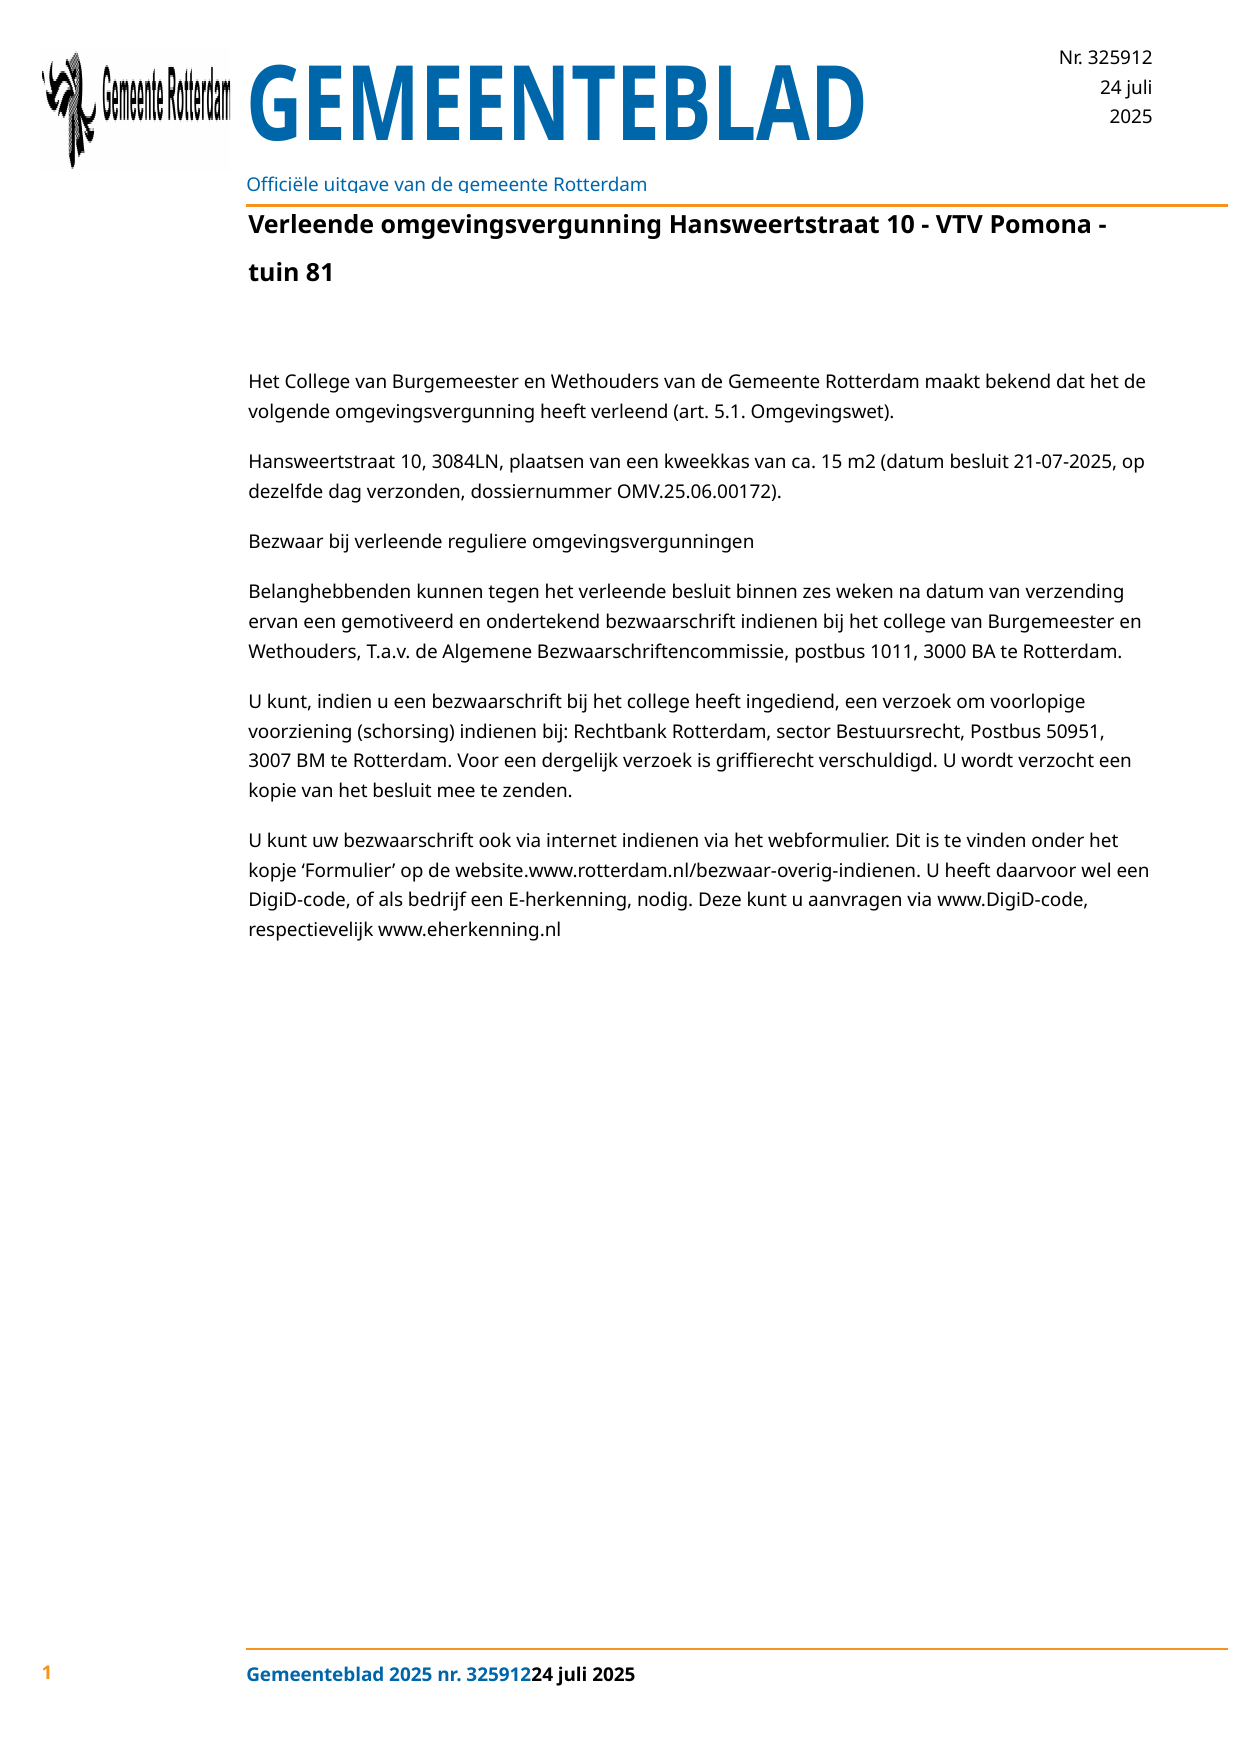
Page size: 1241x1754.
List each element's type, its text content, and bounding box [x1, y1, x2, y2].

text Belanghebbenden kunnen tegen het verleende besluit binnen zes weken na datum van verzending ervan een gemotiveerd en ondertekend bezwaarschrift indienen bij het college van Burgemeester en Wethouders, T.a.v. de Algemene Bezwaarschriftencommissie, postbus 1011, 3000 BA te Rotterdam. [248, 579, 1152, 664]
text Bezwaar bij verleende reguliere omgevingsvergunningen [248, 528, 1152, 554]
text Het College van Burgemeester en Wethouders van de Gemeente Rotterdam maakt bekend dat het de volgende omgevingsvergunning heeft verleend (art. 5.1. Omgevingswet). [248, 368, 1152, 424]
text Hansweertstraat 10, 3084LN, plaatsen van een kweekkas van ca. 15 m2 (datum besluit 21-07-2025, op dezelfde dag verzonden, dossiernummer OMV.25.06.00172). [248, 448, 1152, 504]
text U kunt, indien u een bezwaarschrift bij het college heeft ingediend, een verzoek om voorlopige voorziening (schorsing) indienen bij: Rechtbank Rotterdam, sector Bestuursrecht, Postbus 50951, 3007 BM te Rotterdam. Voor een dergelijk verzoek is griffierecht verschuldigd. U wordt verzocht een kopie van het besluit mee te zenden. [248, 688, 1152, 803]
text Verleende omgevingsvergunning Hansweertstraat 10 - VTV Pomona - tuin 81 [248, 207, 1152, 288]
picture [41, 47, 231, 172]
text U kunt uw bezwaarschrift ook via internet indienen via het webformulier. Dit is te vinden onder het kopje ‘Formulier’ op de website.www.rotterdam.nl/bezwaar-overig-indienen. U heeft daarvoor wel een DigiD-code, of als bedrijf een E-herkenning, nodig. Deze kunt u aanvragen via www.DigiD-code, respectievelijk www.eherkenning.nl [248, 827, 1152, 942]
